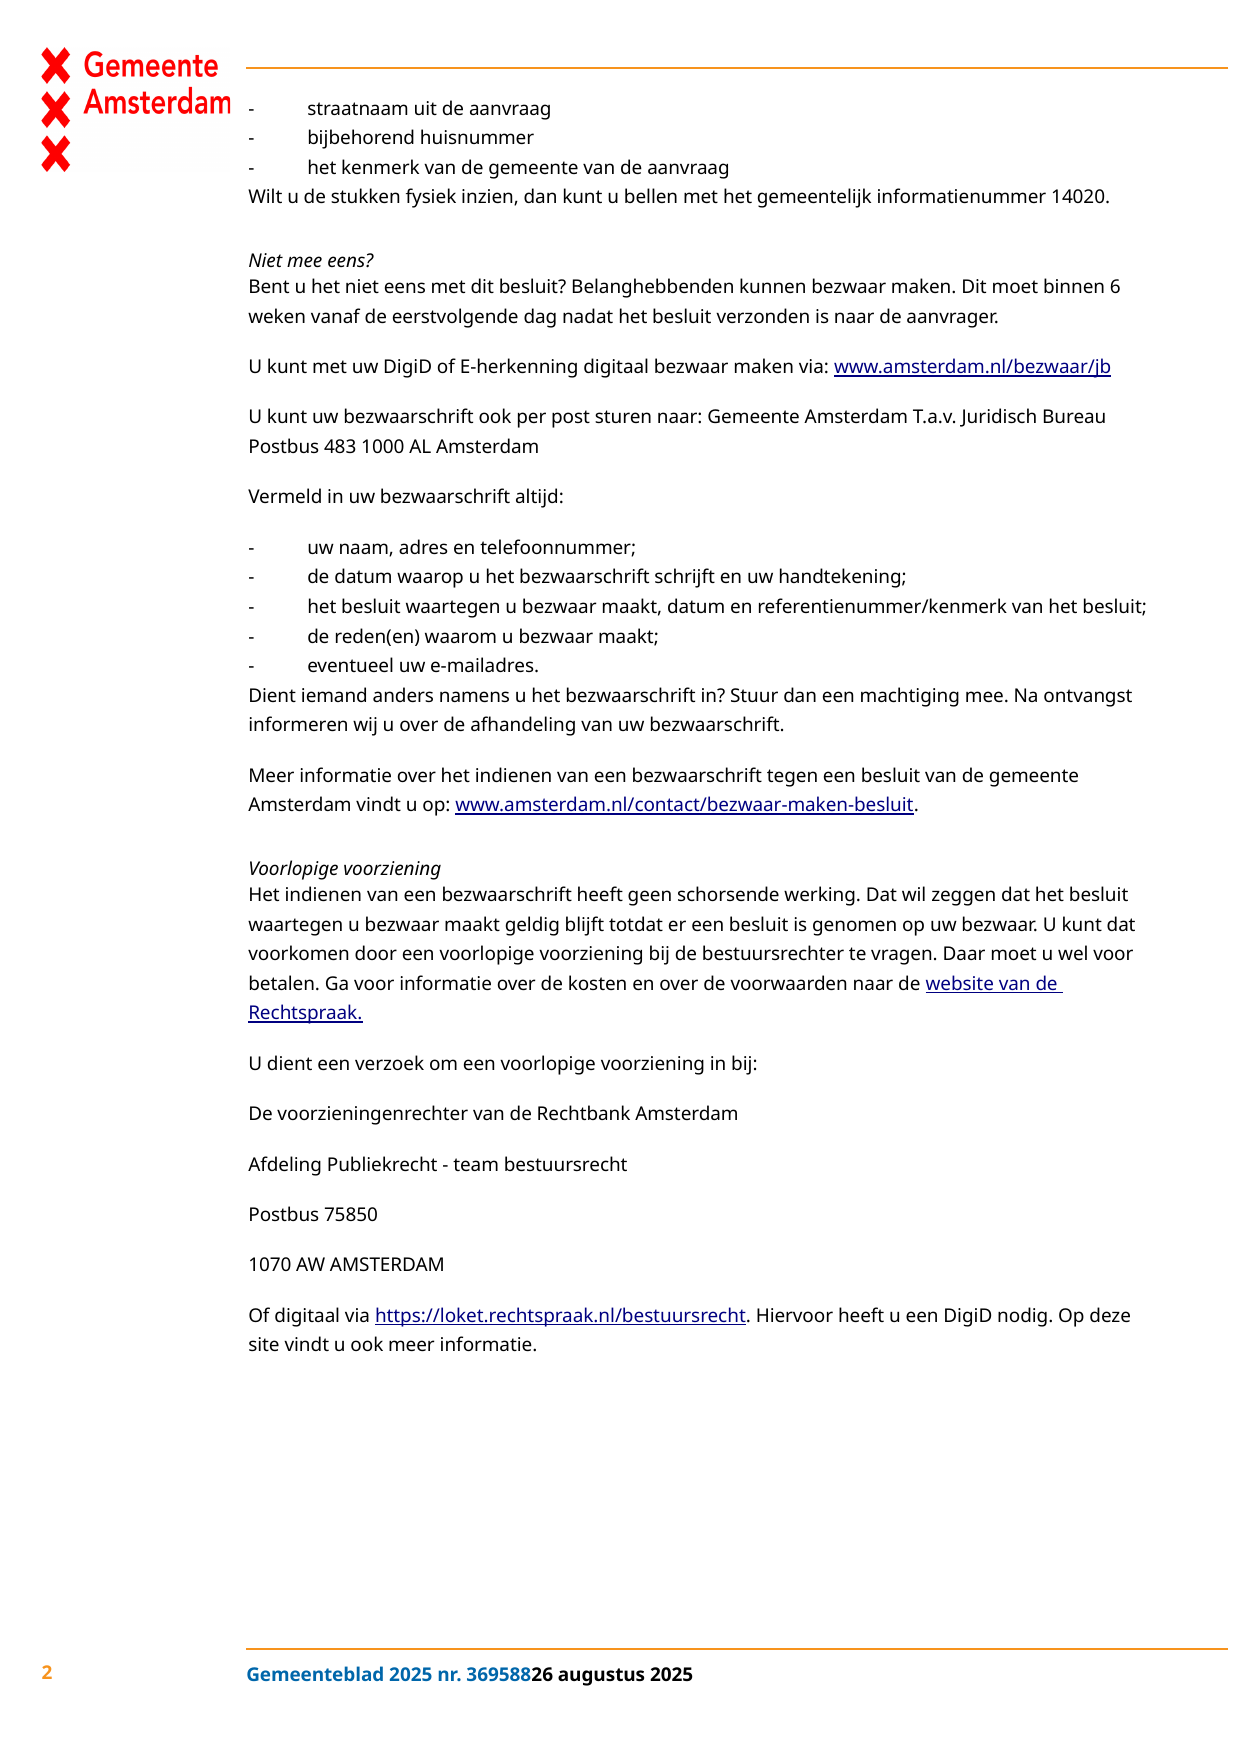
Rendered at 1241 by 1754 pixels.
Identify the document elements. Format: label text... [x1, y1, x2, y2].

list bijbehorend huisnummer [248, 124, 1152, 150]
text Postbus 75850 [248, 1201, 1152, 1227]
text Bent u het niet eens met dit besluit? Belanghebbenden kunnen bezwaar maken. Dit moet binnen 6 weken vanaf de eerstvolgende dag nadat het besluit verzonden is naar de aanvrager. [248, 273, 1152, 328]
list eventueel uw e-mailadres. [248, 652, 1152, 678]
text U kunt met uw DigiD of E-herkenning digitaal bezwaar maken via: www.amsterdam.nl/bezwaar/jb [248, 353, 1152, 379]
text Voorlopige voorziening [248, 856, 1152, 881]
text De voorzieningenrechter van de Rechtbank Amsterdam [248, 1100, 1152, 1126]
text Afdeling Publiekrecht - team bestuursrecht [248, 1151, 1152, 1177]
picture [41, 47, 231, 172]
text Dient iemand anders namens u het bezwaarschrift in? Stuur dan een machtiging mee. Na ontvangst informeren wij u over de afhandeling van uw bezwaarschrift. [248, 682, 1152, 737]
text Of digitaal via https://loket.rechtspraak.nl/bestuursrecht. Hiervoor heeft u een DigiD nodig. Op deze site vindt u ook meer informatie. [248, 1302, 1152, 1357]
list uw naam, adres en telefoonnummer; [248, 534, 1152, 560]
text Vermeld in uw bezwaarschrift altijd: [248, 484, 1152, 509]
list het besluit waartegen u bezwaar maakt, datum en referentienummer/kenmerk van het besluit; [248, 593, 1152, 619]
text U kunt uw bezwaarschrift ook per post sturen naar: Gemeente Amsterdam T.a.v. Juridisch Bureau Postbus 483 1000 AL Amsterdam [248, 404, 1152, 459]
text Het indienen van een bezwaarschrift heeft geen schorsende werking. Dat wil zeggen dat het besluit waartegen u bezwaar maakt geldig blijft totdat er een besluit is genomen op uw bezwaar. U kunt dat voorkomen door een voorlopige voorziening bij de bestuursrechter te vragen. Daar moet u wel voor betalen. Ga voor informatie over de kosten en over de voorwaarden naar de website van de Rechtspraak. [248, 881, 1152, 1025]
list het kenmerk van de gemeente van de aanvraag [248, 154, 1152, 180]
text U dient een verzoek om een voorlopige voorziening in bij: [248, 1050, 1152, 1076]
list de datum waarop u het bezwaarschrift schrijft en uw handtekening; [248, 564, 1152, 589]
text 1070 AW AMSTERDAM [248, 1252, 1152, 1277]
list straatnaam uit de aanvraag [248, 95, 1152, 121]
text Niet mee eens? [248, 247, 1152, 273]
text Meer informatie over het indienen van een bezwaarschrift tegen een besluit van de gemeente Amsterdam vindt u op: www.amsterdam.nl/contact/bezwaar-maken-besluit. [248, 762, 1152, 817]
text Wilt u de stukken fysiek inzien, dan kunt u bellen met het gemeentelijk informatienummer 14020. [248, 183, 1152, 209]
list de reden(en) waarom u bezwaar maakt; [248, 623, 1152, 648]
